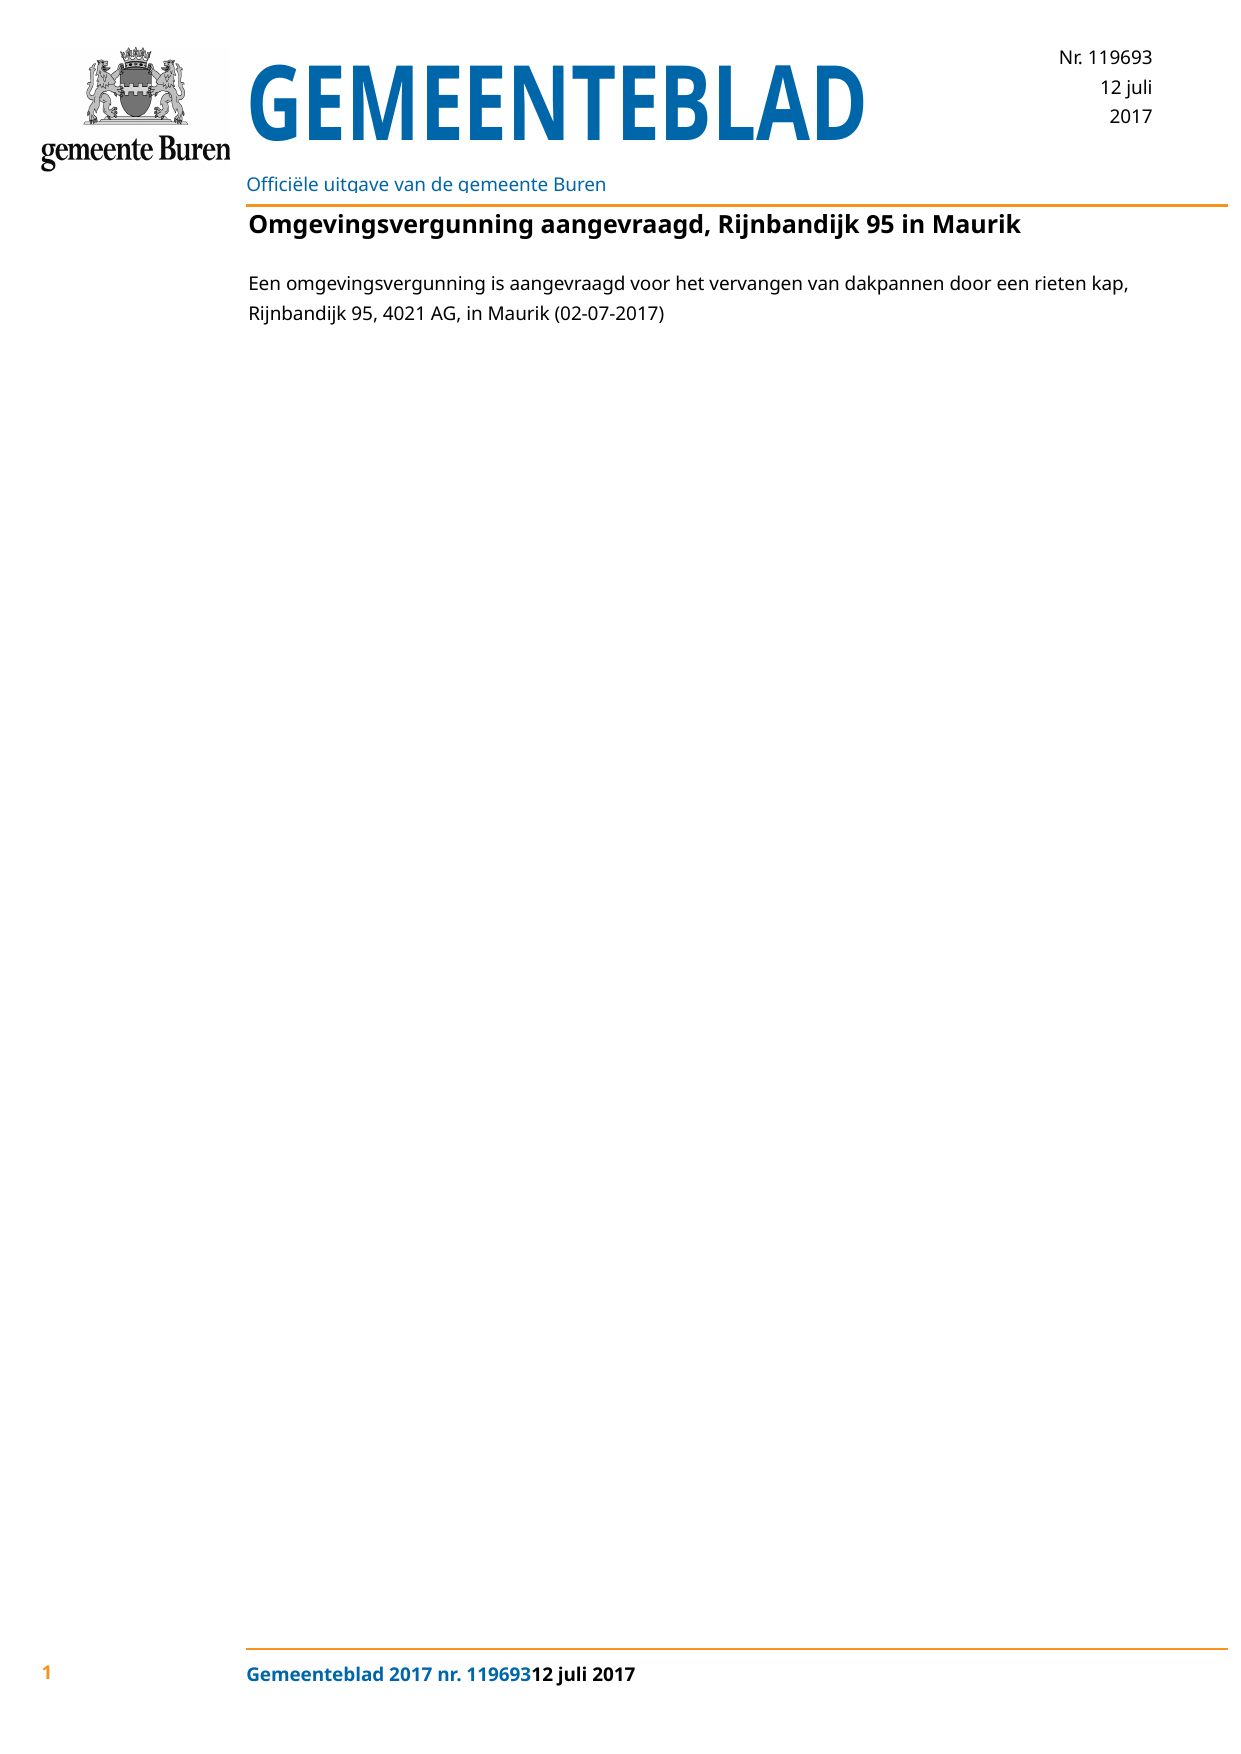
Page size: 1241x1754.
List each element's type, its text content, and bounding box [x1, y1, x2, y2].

text Een omgevingsvergunning is aangevraagd voor het vervangen van dakpannen door een rieten kap, Rijnbandijk 95, 4021 AG, in Maurik (02-07-2017) [248, 270, 1152, 326]
text Omgevingsvergunning aangevraagd, Rijnbandijk 95 in Maurik [248, 207, 1152, 241]
picture [41, 47, 231, 172]
